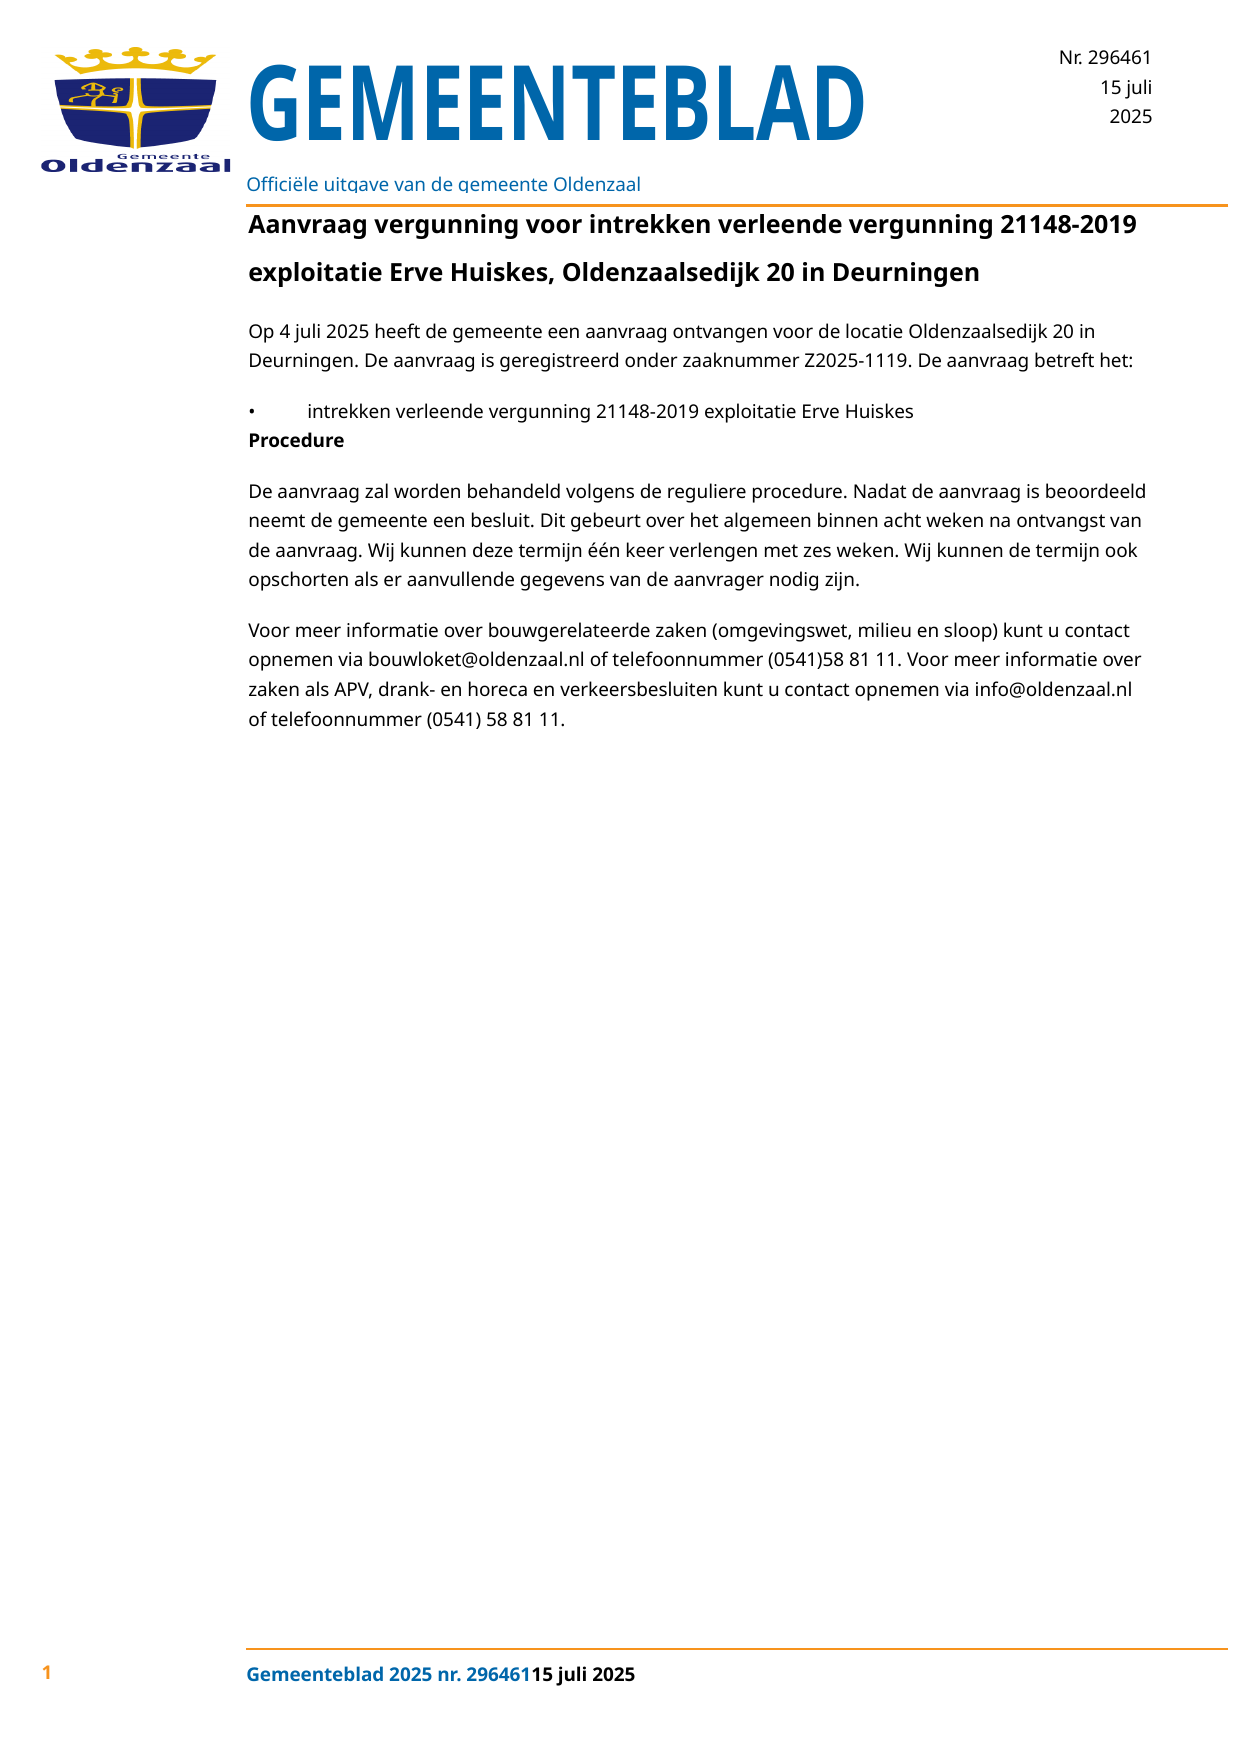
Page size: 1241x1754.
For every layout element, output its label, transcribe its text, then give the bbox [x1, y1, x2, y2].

text Voor meer informatie over bouwgerelateerde zaken (omgevingswet, milieu en sloop) kunt u contact opnemen via bouwloket@oldenzaal.nl of telefoonnummer (0541)58 81 11. Voor meer informatie over zaken als APV, drank- en horeca en verkeersbesluiten kunt u contact opnemen via info@oldenzaal.nl of telefoonnummer (0541) 58 81 11. [248, 617, 1152, 732]
text Procedure [248, 427, 1152, 453]
text De aanvraag zal worden behandeld volgens de reguliere procedure. Nadat de aanvraag is beoordeeld neemt de gemeente een besluit. Dit gebeurt over het algemeen binnen acht weken na ontvangst van de aanvraag. Wij kunnen deze termijn één keer verlengen met zes weken. Wij kunnen de termijn ook opschorten als er aanvullende gegevens van de aanvrager nodig zijn. [248, 478, 1152, 592]
list intrekken verleende vergunning 21148-2019 exploitatie Erve Huiskes [248, 398, 1152, 424]
text Op 4 juli 2025 heeft de gemeente een aanvraag ontvangen voor de locatie Oldenzaalsedijk 20 in Deurningen. De aanvraag is geregistreerd onder zaaknummer Z2025-1119. De aanvraag betreft het: [248, 318, 1152, 373]
picture [41, 47, 231, 172]
text Aanvraag vergunning voor intrekken verleende vergunning 21148-2019 exploitatie Erve Huiskes, Oldenzaalsedijk 20 in Deurningen [248, 207, 1152, 288]
